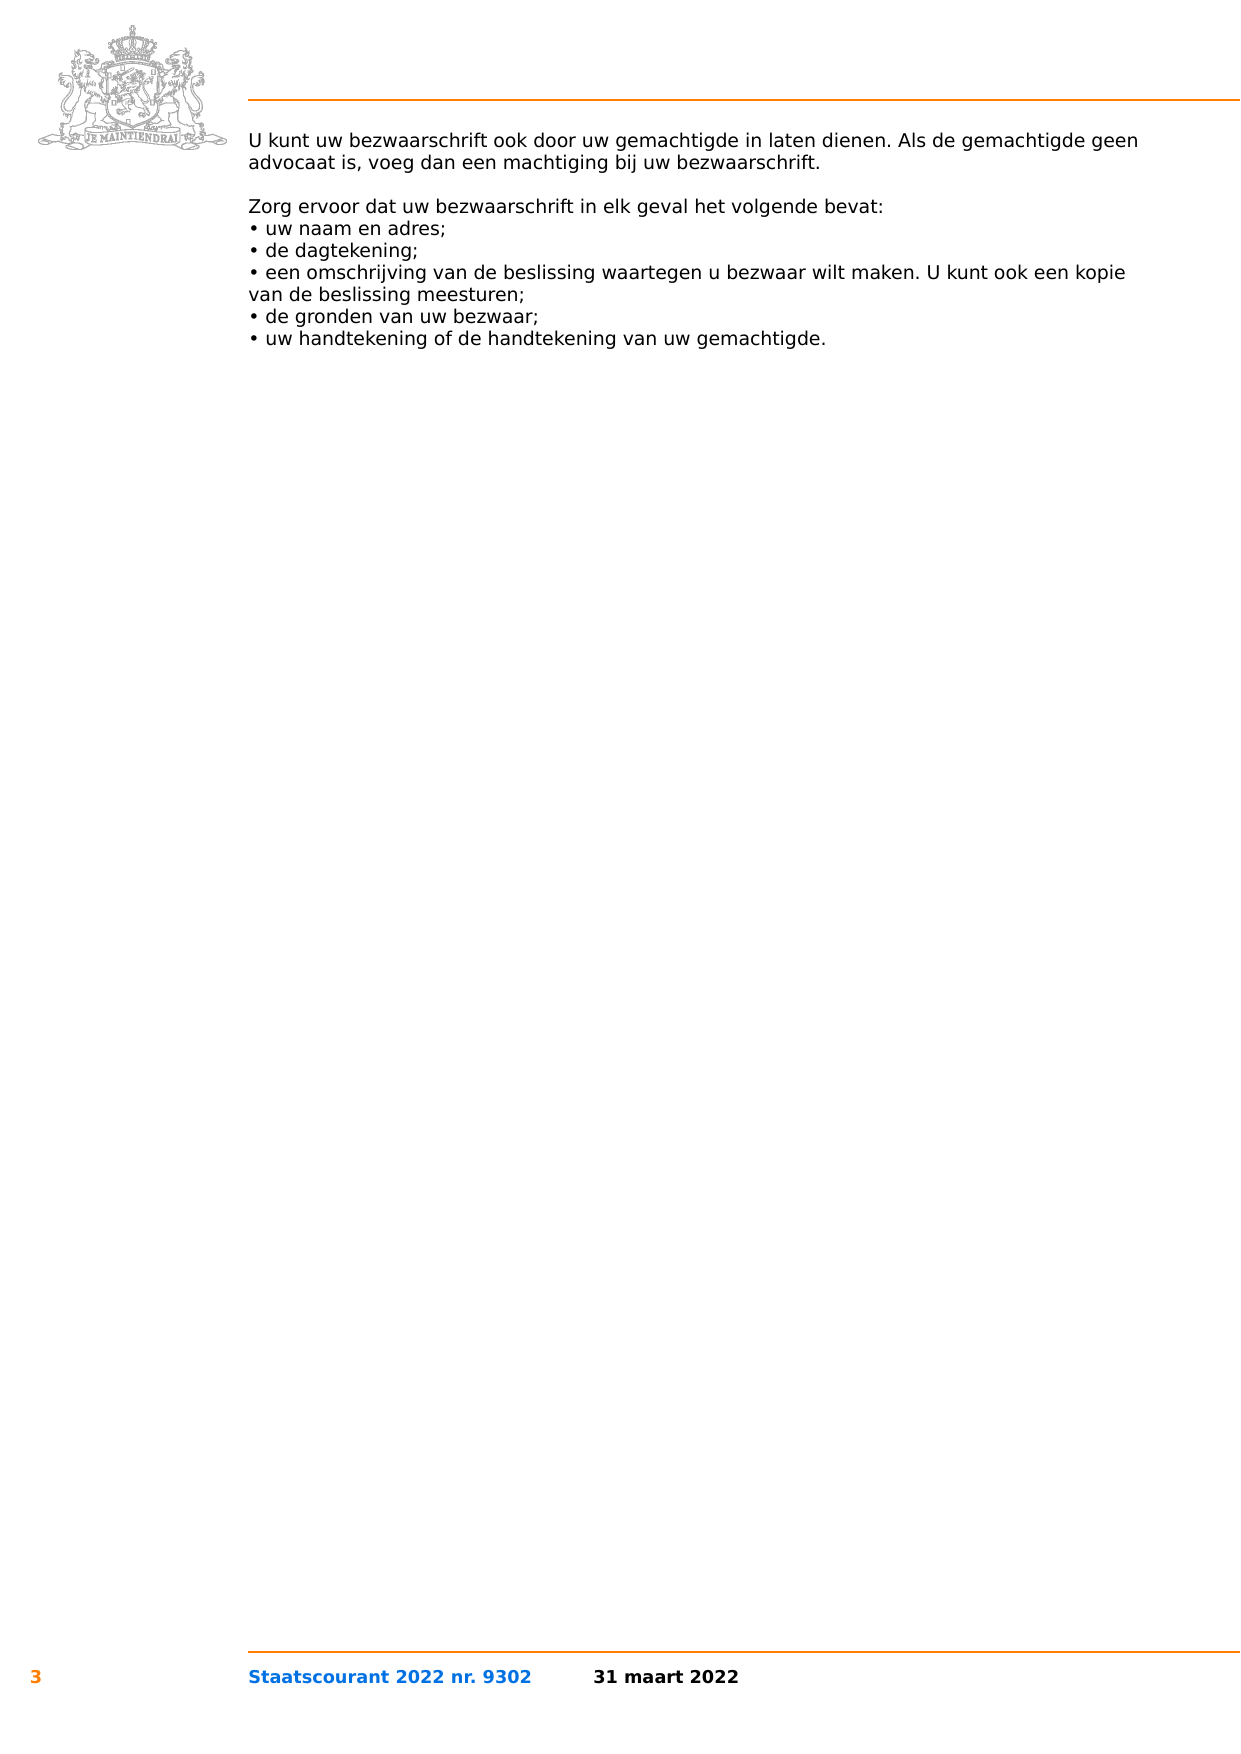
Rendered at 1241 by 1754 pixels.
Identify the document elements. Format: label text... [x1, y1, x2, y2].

text Zorg ervoor dat uw bezwaarschrift in elk geval het volgende bevat: [248, 196, 1163, 218]
picture [38, 25, 227, 150]
text • de gronden van uw bezwaar; [248, 306, 1163, 328]
text • uw handtekening of de handtekening van uw gemachtigde. [248, 328, 1163, 349]
text U kunt uw bezwaarschrift ook door uw gemachtigde in laten dienen. Als de gemachtigde geen advocaat is, voeg dan een machtiging bij uw bezwaarschrift. [248, 130, 1163, 174]
text • een omschrijving van de beslissing waartegen u bezwaar wilt maken. U kunt ook een kopie van de beslissing meesturen; [248, 262, 1163, 306]
text • uw naam en adres; [248, 218, 1163, 240]
text • de dagtekening; [248, 240, 1163, 262]
